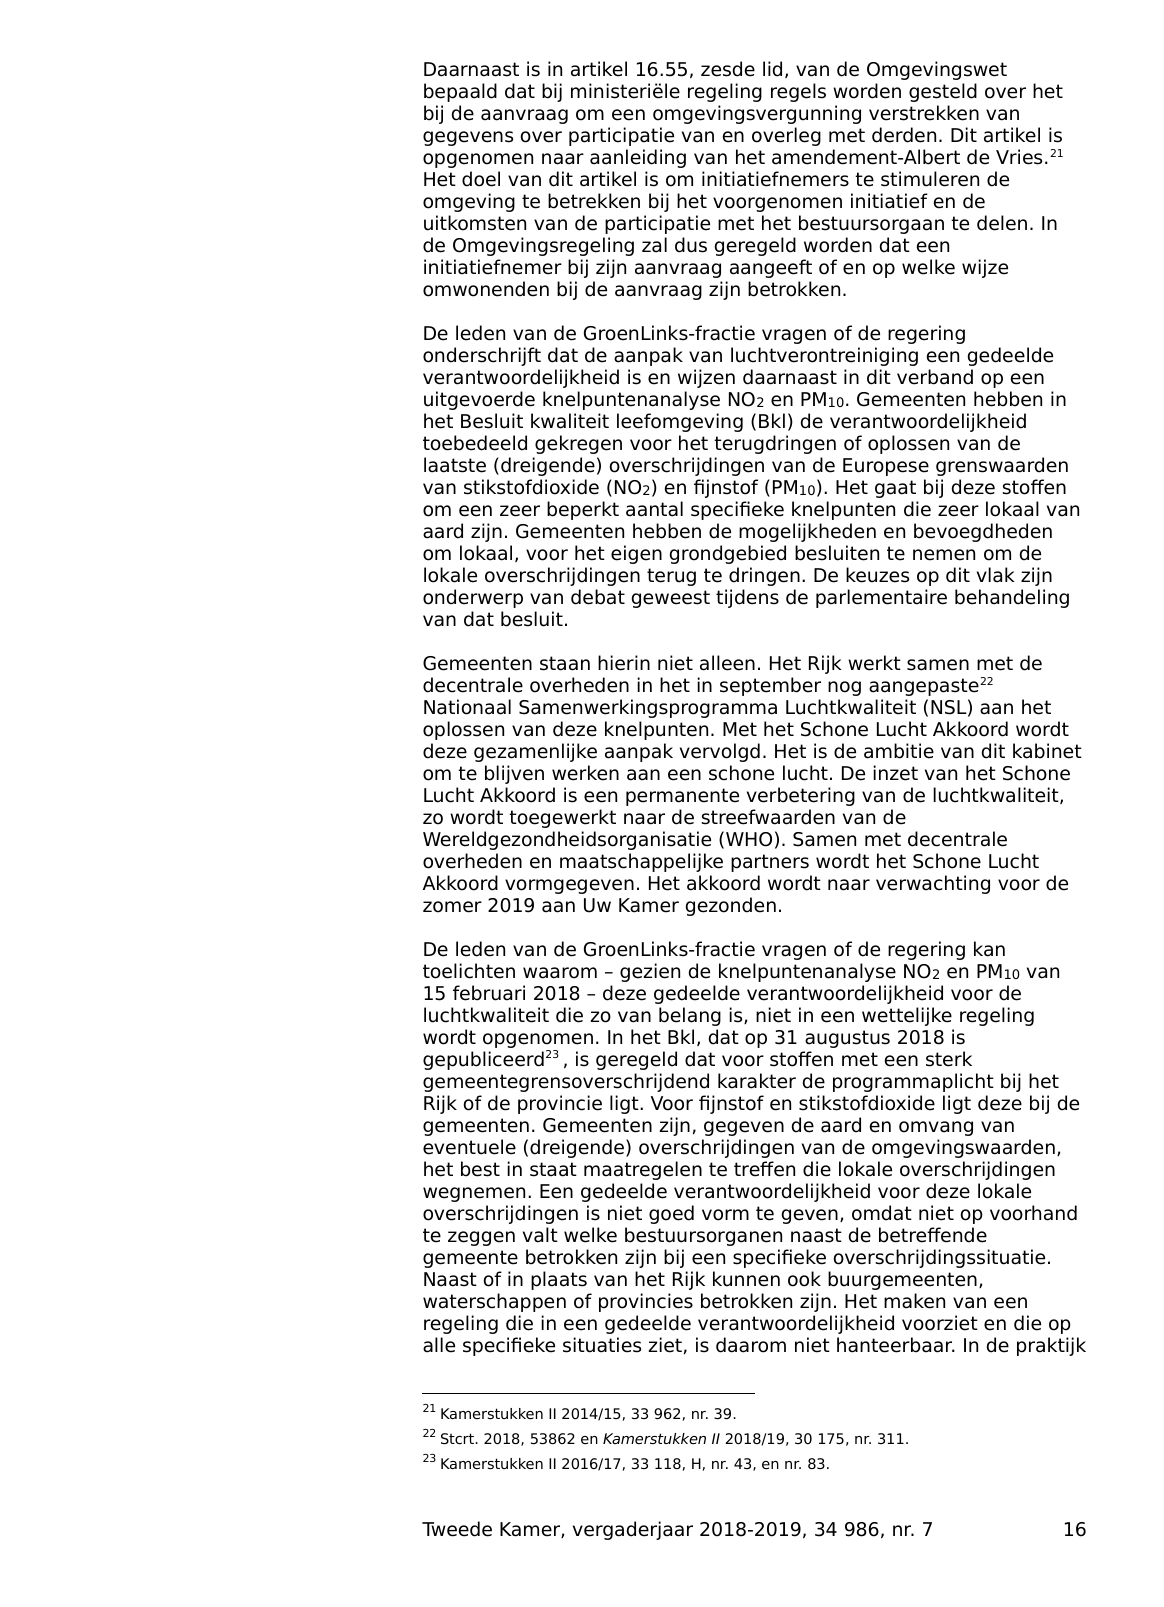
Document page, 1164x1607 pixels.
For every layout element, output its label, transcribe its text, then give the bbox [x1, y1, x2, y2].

text De leden van de GroenLinks-fractie vragen of de regering kan toelichten waarom – gezien de knelpuntenanalyse NO2 en PM10 van 15 februari 2018 – deze gedeelde verantwoordelijkheid voor de luchtkwaliteit die zo van belang is, niet in een wettelijke regeling wordt opgenomen. In het Bkl, dat op 31 augustus 2018 is gepubliceerd, is geregeld dat voor stoffen met een sterk gemeentegrensoverschrijdend karakter de programmaplicht bij het Rijk of de provincie ligt. Voor fijnstof en stikstofdioxide ligt deze bij de gemeenten. Gemeenten zijn, gegeven de aard en omvang van eventuele (dreigende) overschrijdingen van de omgevingswaarden, het best in staat maatregelen te treffen die lokale overschrijdingen wegnemen. Een gedeelde verantwoordelijkheid voor deze lokale overschrijdingen is niet goed vorm te geven, omdat niet op voorhand te zeggen valt welke bestuursorganen naast de betreffende gemeente betrokken zijn bij een specifieke overschrijdingssituatie. Naast of in plaats van het Rijk kunnen ook buurgemeenten, waterschappen of provincies betrokken zijn. Het maken van een regeling die in een gedeelde verantwoordelijkheid voorziet en die op alle specifieke situaties ziet, is daarom niet hanteerbaar. In de praktijk [422, 939, 1087, 1356]
text Gemeenten staan hierin niet alleen. Het Rijk werkt samen met de decentrale overheden in het in september nog aangepaste Nationaal Samenwerkingsprogramma Luchtkwaliteit (NSL) aan het oplossen van deze knelpunten. Met het Schone Lucht Akkoord wordt deze gezamenlijke aanpak vervolgd. Het is de ambitie van dit kabinet om te blijven werken aan een schone lucht. De inzet van het Schone Lucht Akkoord is een permanente verbetering van de luchtkwaliteit, zo wordt toegewerkt naar de streefwaarden van de Wereldgezondheidsorganisatie (WHO). Samen met decentrale overheden en maatschappelijke partners wordt het Schone Lucht Akkoord vormgegeven. Het akkoord wordt naar verwachting voor de zomer 2019 aan Uw Kamer gezonden. [422, 653, 1087, 917]
text Kamerstukken II 2014/15, 33 962, nr. 39. [422, 1402, 1087, 1424]
text Daarnaast is in artikel 16.55, zesde lid, van de Omgevingswet bepaald dat bij ministeriële regeling regels worden gesteld over het bij de aanvraag om een omgevingsvergunning verstrekken van gegevens over participatie van en overleg met derden. Dit artikel is opgenomen naar aanleiding van het amendement-Albert de Vries. Het doel van dit artikel is om initiatiefnemers te stimuleren de omgeving te betrekken bij het voorgenomen initiatief en de uitkomsten van de participatie met het bestuursorgaan te delen. In de Omgevingsregeling zal dus geregeld worden dat een initiatiefnemer bij zijn aanvraag aangeeft of en op welke wijze omwonenden bij de aanvraag zijn betrokken. [422, 59, 1087, 301]
text Kamerstukken II 2016/17, 33 118, H, nr. 43, en nr. 83. [422, 1452, 1087, 1474]
text Stcrt. 2018, 53862 en Kamerstukken II 2018/19, 30 175, nr. 311. [422, 1427, 1087, 1449]
text De leden van de GroenLinks-fractie vragen of de regering onderschrijft dat de aanpak van luchtverontreiniging een gedeelde verantwoordelijkheid is en wijzen daarnaast in dit verband op een uitgevoerde knelpuntenanalyse NO2 en PM10. Gemeenten hebben in het Besluit kwaliteit leefomgeving (Bkl) de verantwoordelijkheid toebedeeld gekregen voor het terugdringen of oplossen van de laatste (dreigende) overschrijdingen van de Europese grenswaarden van stikstofdioxide (NO2) en fijnstof (PM10). Het gaat bij deze stoffen om een zeer beperkt aantal specifieke knelpunten die zeer lokaal van aard zijn. Gemeenten hebben de mogelijkheden en bevoegdheden om lokaal, voor het eigen grondgebied besluiten te nemen om de lokale overschrijdingen terug te dringen. De keuzes op dit vlak zijn onderwerp van debat geweest tijdens de parlementaire behandeling van dat besluit. [422, 323, 1087, 631]
